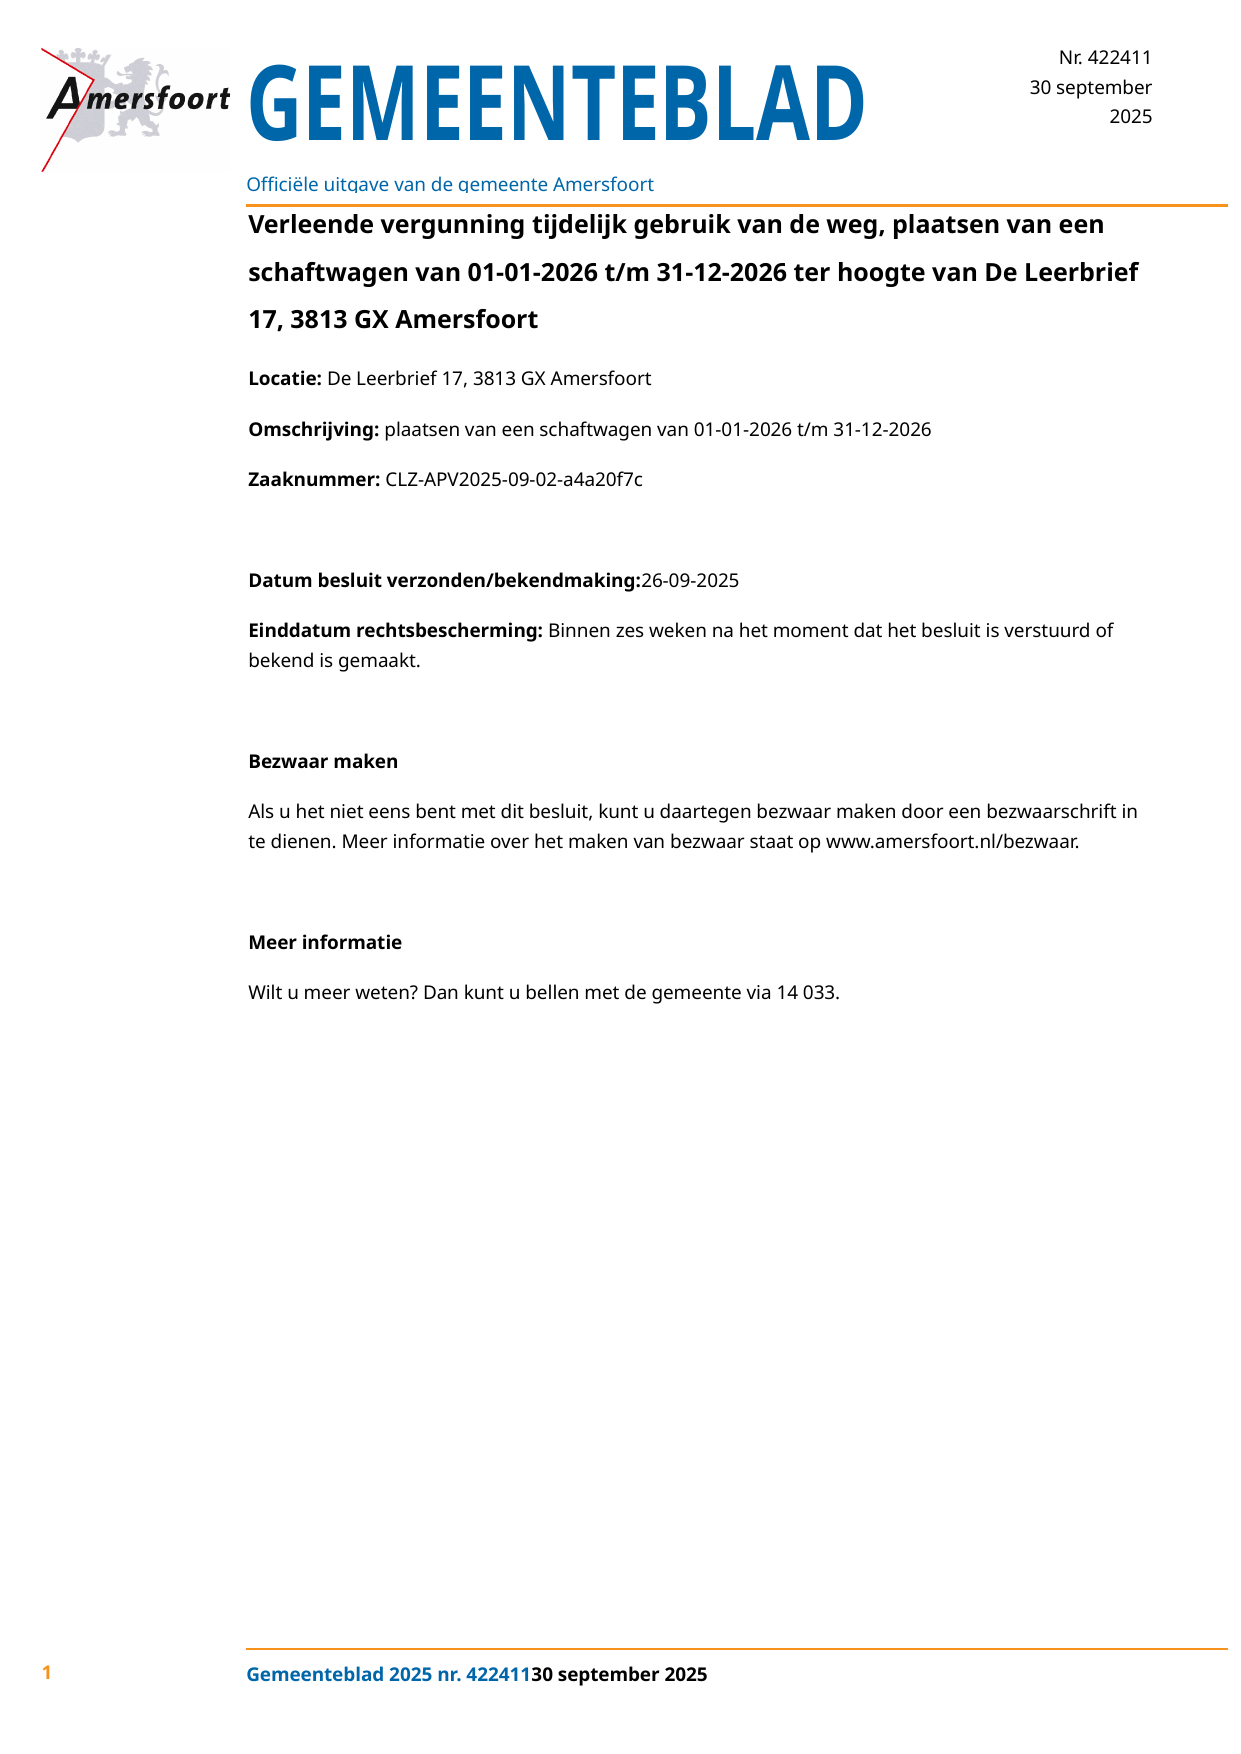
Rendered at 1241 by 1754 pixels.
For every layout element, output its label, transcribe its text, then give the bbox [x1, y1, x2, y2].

text Einddatum rechtsbescherming: Binnen zes weken na het moment dat het besluit is verstuurd of bekend is gemaakt. [248, 618, 1152, 673]
text Omschrijving: plaatsen van een schaftwagen van 01-01-2026 t/m 31-12-2026 [248, 416, 1152, 442]
text Wilt u meer weten? Dan kunt u bellen met de gemeente via 14 033. [248, 979, 1152, 1005]
text Als u het niet eens bent met dit besluit, kunt u daartegen bezwaar maken door een bezwaarschrift in te dienen. Meer informatie over het maken van bezwaar staat op www.amersfoort.nl/bezwaar. [248, 798, 1152, 854]
text Datum besluit verzonden/bekendmaking:26-09-2025 [248, 567, 1152, 593]
text Verleende vergunning tijdelijk gebruik van de weg, plaatsen van een schaftwagen van 01-01-2026 t/m 31-12-2026 ter hoogte van De Leerbrief 17, 3813 GX Amersfoort [248, 207, 1152, 336]
text Bezwaar maken [248, 748, 1152, 774]
text Zaaknummer: CLZ-APV2025-09-02-a4a20f7c [248, 466, 1152, 492]
picture [41, 47, 231, 172]
text Locatie: De Leerbrief 17, 3813 GX Amersfoort [248, 366, 1152, 391]
text Meer informatie [248, 929, 1152, 954]
